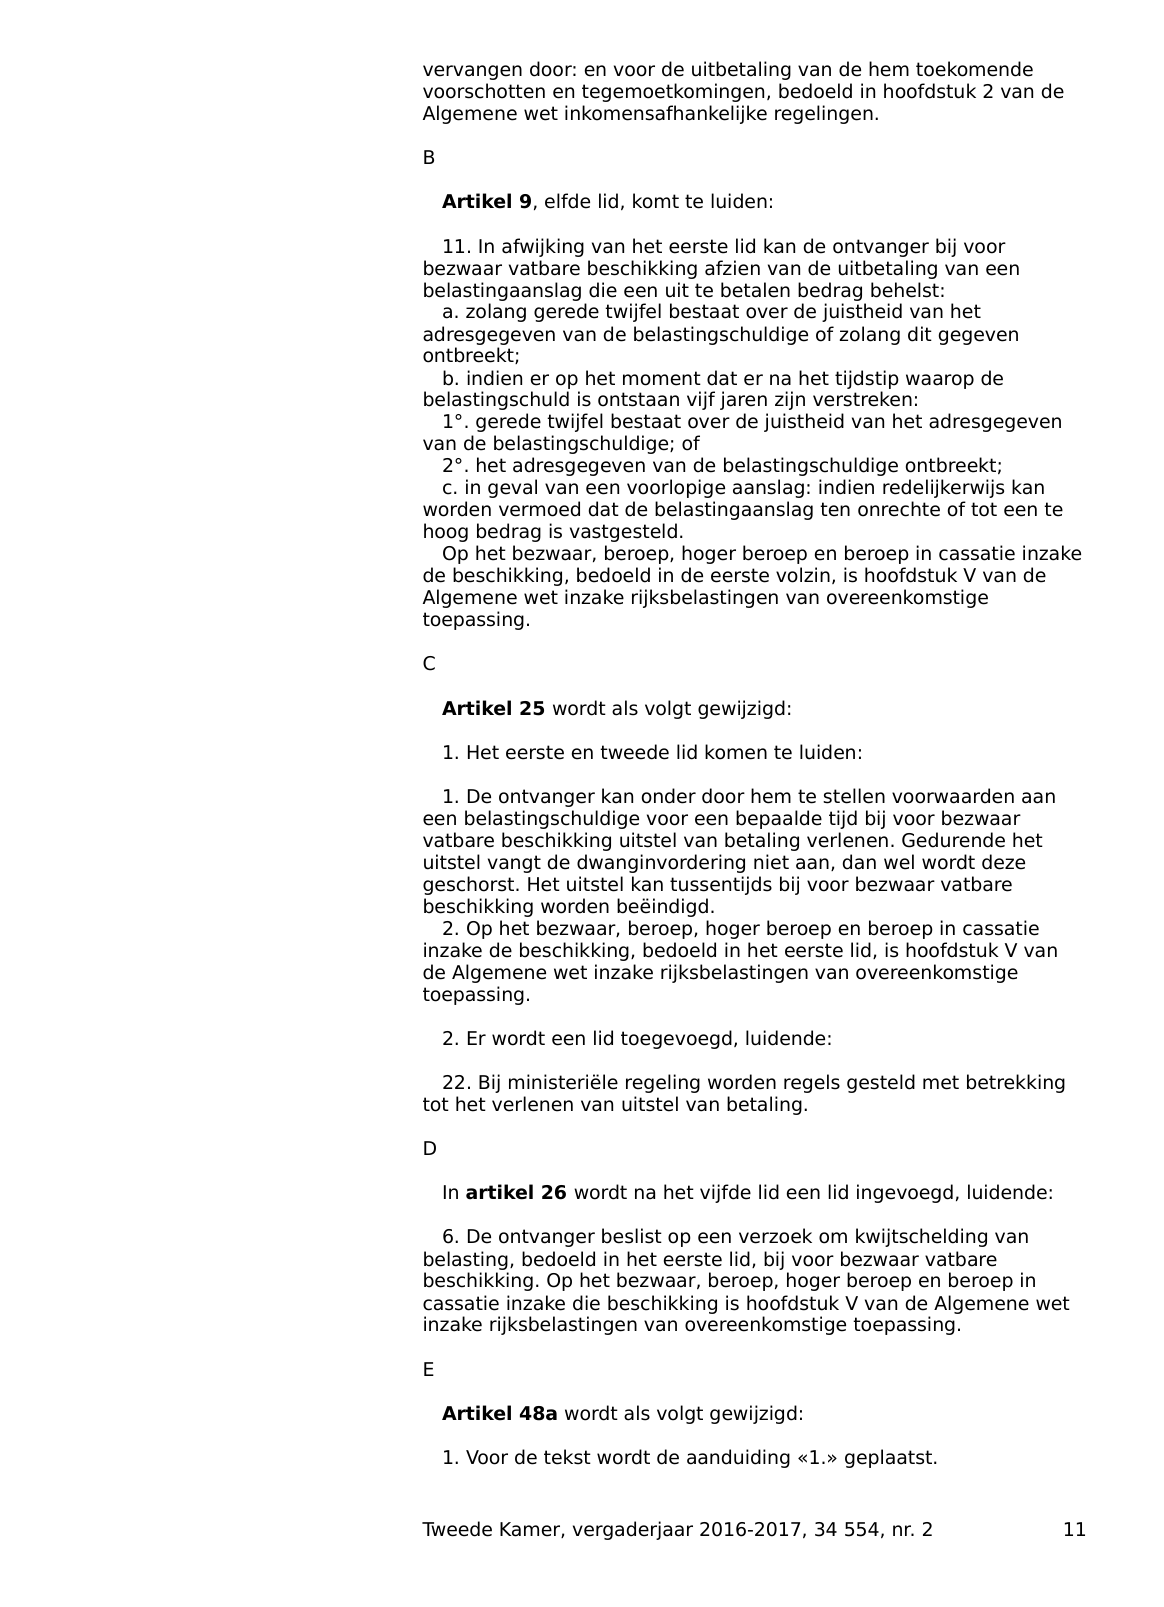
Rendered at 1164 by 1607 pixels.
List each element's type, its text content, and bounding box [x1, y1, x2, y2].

text c. in geval van een voorlopige aanslag: indien redelijkerwijs kan worden vermoed dat de belastingaanslag ten onrechte of tot een te hoog bedrag is vastgesteld. [422, 477, 1087, 543]
text 1°. gerede twijfel bestaat over de juistheid van het adresgegeven van de belastingschuldige; of [422, 411, 1087, 455]
text D [422, 1138, 1087, 1160]
text b. indien er op het moment dat er na het tijdstip waarop de belastingschuld is ontstaan vijf jaren zijn verstreken: [422, 367, 1087, 411]
text 6. De ontvanger beslist op een verzoek om kwijtschelding van belasting, bedoeld in het eerste lid, bij voor bezwaar vatbare beschikking. Op het bezwaar, beroep, hoger beroep en beroep in cassatie inzake die beschikking is hoofdstuk V van de Algemene wet inzake rijksbelastingen van overeenkomstige toepassing. [422, 1226, 1087, 1336]
text Artikel 9, elfde lid, komt te luiden: [422, 191, 1087, 213]
text 1. Voor de tekst wordt de aanduiding «1.» geplaatst. [422, 1447, 1087, 1469]
text 2°. het adresgegeven van de belastingschuldige ontbreekt; [422, 455, 1087, 477]
text 11. In afwijking van het eerste lid kan de ontvanger bij voor bezwaar vatbare beschikking afzien van de uitbetaling van een belastingaanslag die een uit te betalen bedrag behelst: [422, 236, 1087, 301]
text B [422, 147, 1087, 169]
text E [422, 1358, 1087, 1381]
text 2. Op het bezwaar, beroep, hoger beroep en beroep in cassatie inzake de beschikking, bedoeld in het eerste lid, is hoofdstuk V van de Algemene wet inzake rijksbelastingen van overeenkomstige toepassing. [422, 918, 1087, 1006]
text vervangen door: en voor de uitbetaling van de hem toekomende voorschotten en tegemoetkomingen, bedoeld in hoofdstuk 2 van de Algemene wet inkomensafhankelijke regelingen. [422, 59, 1087, 125]
text 1. De ontvanger kan onder door hem te stellen voorwaarden aan een belastingschuldige voor een bepaalde tijd bij voor bezwaar vatbare beschikking uitstel van betaling verlenen. Gedurende het uitstel vangt de dwanginvordering niet aan, dan wel wordt deze geschorst. Het uitstel kan tussentijds bij voor bezwaar vatbare beschikking worden beëindigd. [422, 786, 1087, 918]
text 1. Het eerste en tweede lid komen te luiden: [422, 742, 1087, 764]
text In artikel 26 wordt na het vijfde lid een lid ingevoegd, luidende: [422, 1182, 1087, 1204]
text Op het bezwaar, beroep, hoger beroep en beroep in cassatie inzake de beschikking, bedoeld in de eerste volzin, is hoofdstuk V van de Algemene wet inzake rijksbelastingen van overeenkomstige toepassing. [422, 543, 1087, 631]
text a. zolang gerede twijfel bestaat over de juistheid van het adresgegeven van de belastingschuldige of zolang dit gegeven ontbreekt; [422, 301, 1087, 367]
text C [422, 653, 1087, 675]
text 22. Bij ministeriële regeling worden regels gesteld met betrekking tot het verlenen van uitstel van betaling. [422, 1072, 1087, 1116]
text Artikel 48a wordt als volgt gewijzigd: [422, 1403, 1087, 1425]
text 2. Er wordt een lid toegevoegd, luidende: [422, 1028, 1087, 1050]
text Artikel 25 wordt als volgt gewijzigd: [422, 697, 1087, 719]
